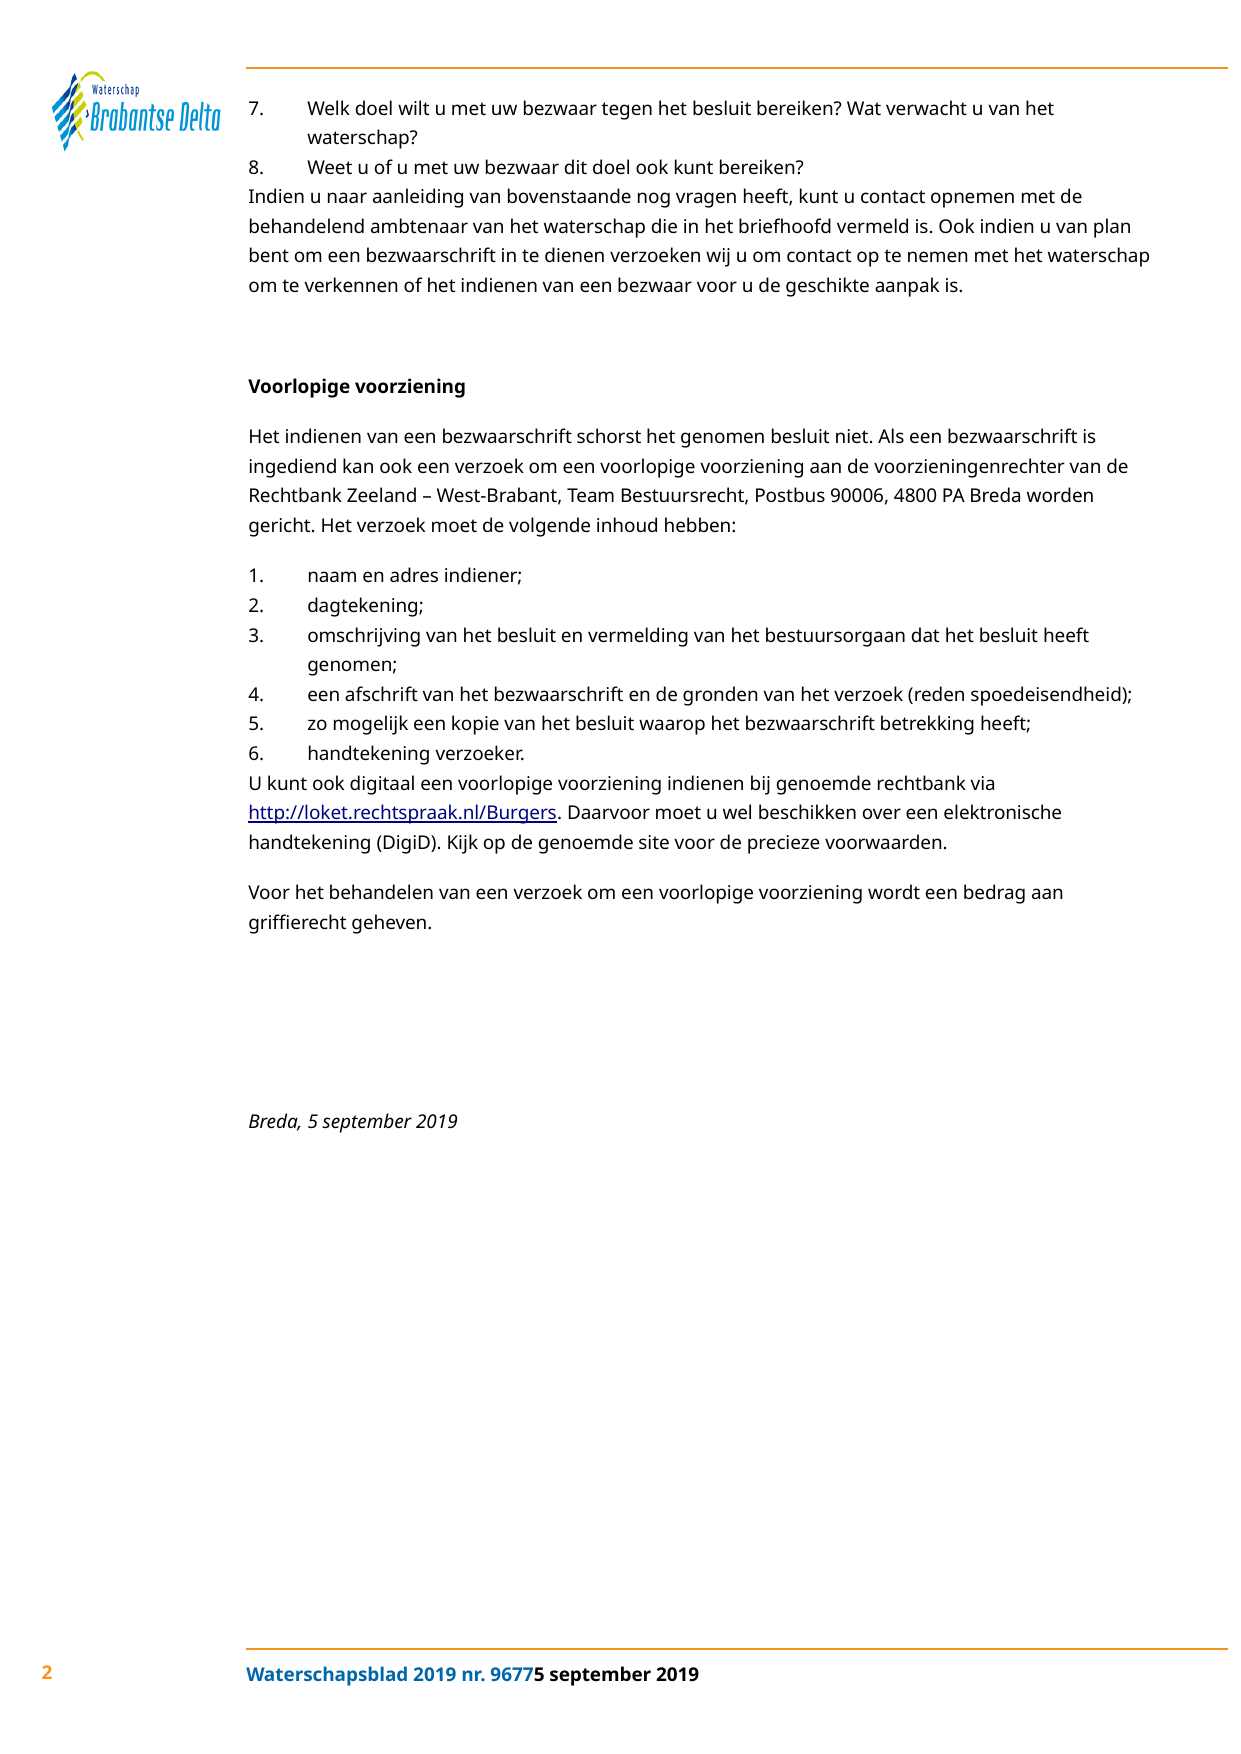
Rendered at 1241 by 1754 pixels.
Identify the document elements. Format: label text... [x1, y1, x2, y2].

list omschrijving van het besluit en vermelding van het bestuursorgaan dat het besluit heeft genomen; [248, 622, 1152, 677]
text U kunt ook digitaal een voorlopige voorziening indienen bij genoemde rechtbank via http://loket.rechtspraak.nl/Burgers. Daarvoor moet u wel beschikken over een elektronische handtekening (DigiD). Kijk op de genoemde site voor de precieze voorwaarden. [248, 770, 1152, 855]
picture [41, 47, 231, 172]
text Voor het behandelen van een verzoek om een voorlopige voorziening wordt een bedrag aan griffierecht geheven. [248, 879, 1152, 935]
list een afschrift van het bezwaarschrift en de gronden van het verzoek (reden spoedeisendheid); [248, 681, 1152, 707]
list zo mogelijk een kopie van het besluit waarop het bezwaarschrift betrekking heeft; [248, 711, 1152, 736]
text Indien u naar aanleiding van bovenstaande nog vragen heeft, kunt u contact opnemen met de behandelend ambtenaar van het waterschap die in het briefhoofd vermeld is. Ook indien u van plan bent om een bezwaarschrift in te dienen verzoeken wij u om contact op te nemen met het waterschap om te verkennen of het indienen van een bezwaar voor u de geschikte aanpak is. [248, 183, 1152, 298]
list dagtekening; [248, 592, 1152, 618]
list Weet u of u met uw bezwaar dit doel ook kunt bereiken? [248, 154, 1152, 180]
text Voorlopige voorziening [248, 373, 1152, 399]
list handtekening verzoeker. [248, 740, 1152, 766]
text Het indienen van een bezwaarschrift schorst het genomen besluit niet. Als een bezwaarschrift is ingediend kan ook een verzoek om een voorlopige voorziening aan de voorzieningenrechter van de Rechtbank Zeeland – West-Brabant, Team Bestuursrecht, Postbus 90006, 4800 PA Breda worden gericht. Het verzoek moet de volgende inhoud hebben: [248, 423, 1152, 538]
list Welk doel wilt u met uw bezwaar tegen het besluit bereiken? Wat verwacht u van het waterschap? [248, 95, 1152, 150]
list naam en adres indiener; [248, 563, 1152, 588]
text Breda, 5 september 2019 [248, 1108, 1152, 1134]
